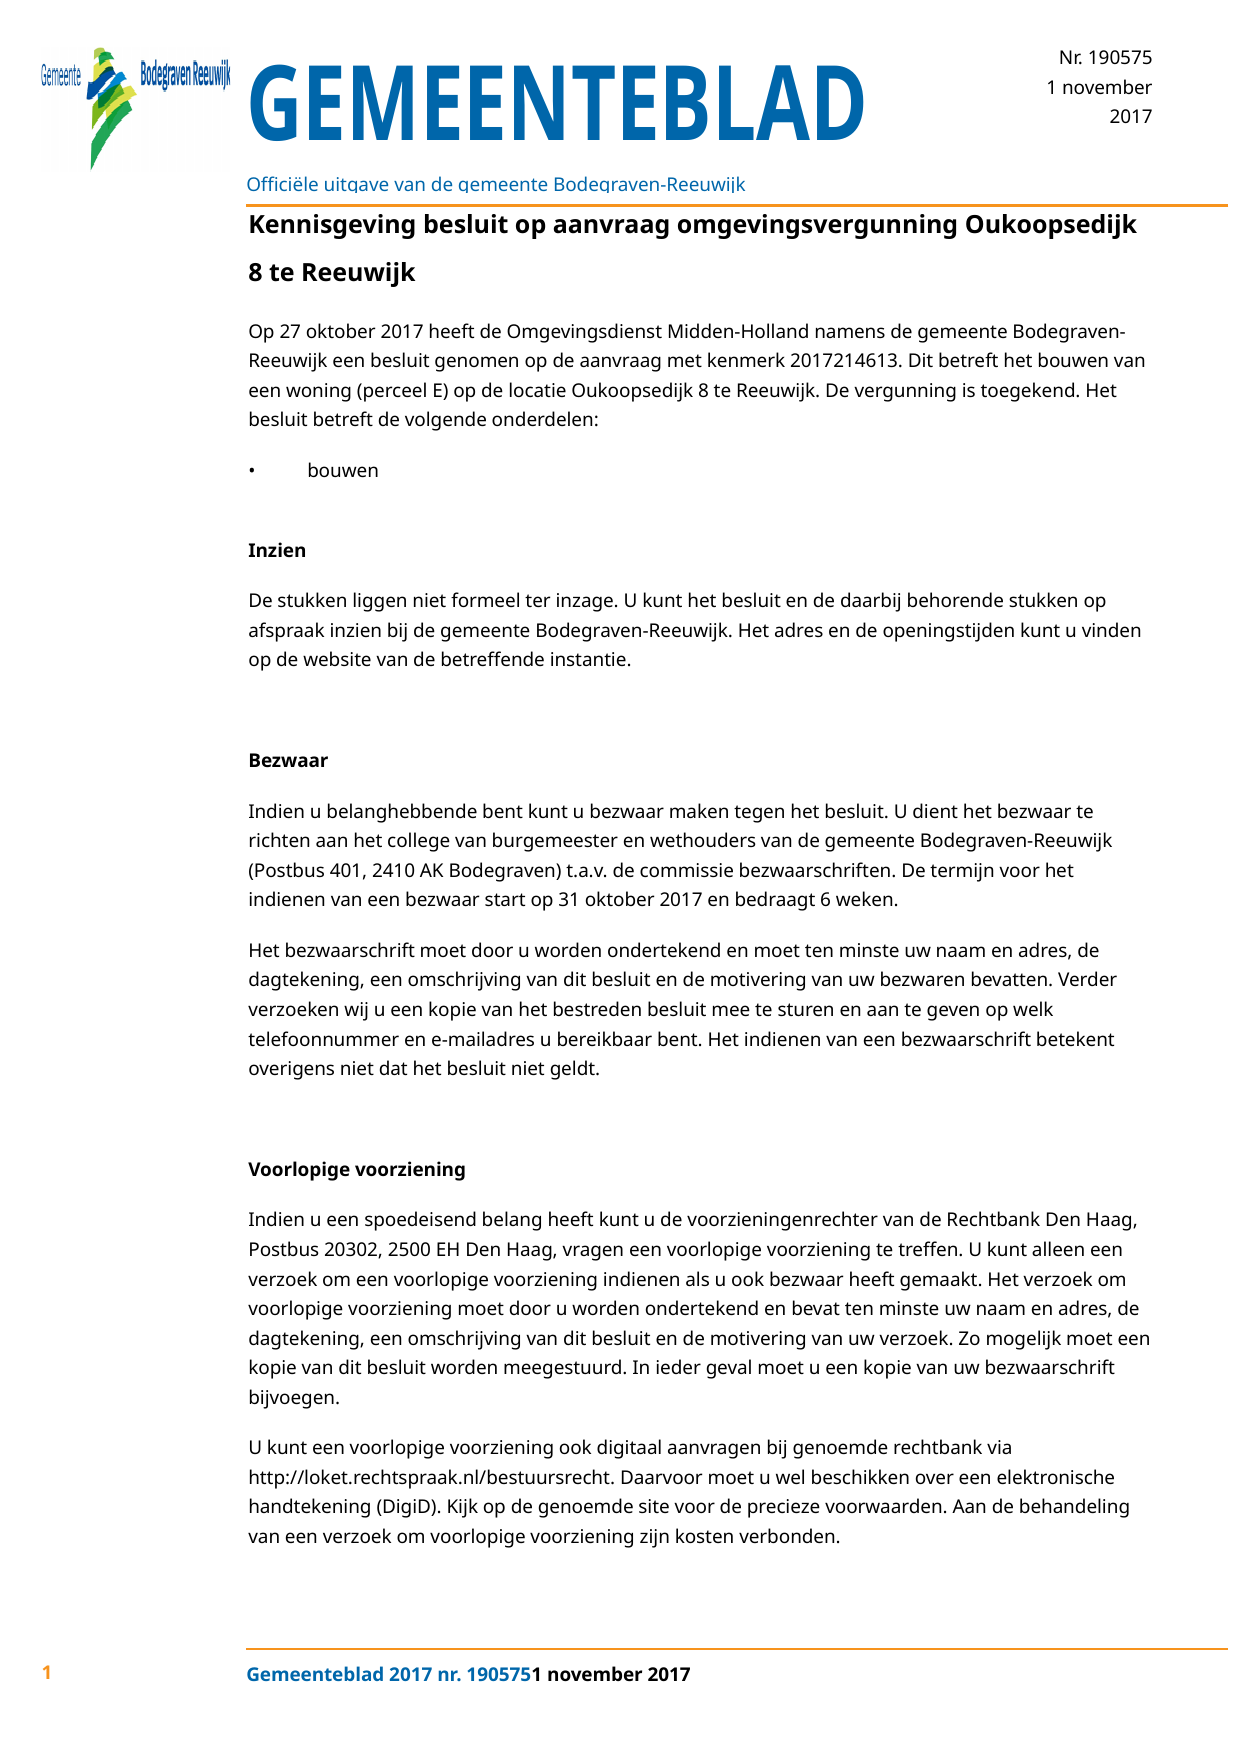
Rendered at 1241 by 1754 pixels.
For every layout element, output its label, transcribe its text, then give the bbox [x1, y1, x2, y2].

text U kunt een voorlopige voorziening ook digitaal aanvragen bij genoemde rechtbank via http://loket.rechtspraak.nl/bestuursrecht. Daarvoor moet u wel beschikken over een elektronische handtekening (DigiD). Kijk op de genoemde site voor de precieze voorwaarden. Aan de behandeling van een verzoek om voorlopige voorziening zijn kosten verbonden. [248, 1434, 1152, 1549]
text Voorlopige voorziening [248, 1156, 1152, 1182]
text Kennisgeving besluit op aanvraag omgevingsvergunning Oukoopsedijk 8 te Reeuwijk [248, 207, 1152, 288]
text Bezwaar [248, 747, 1152, 773]
text Het bezwaarschrift moet door u worden ondertekend en moet ten minste uw naam en adres, de dagtekening, een omschrijving van dit besluit en de motivering van uw bezwaren bevatten. Verder verzoeken wij u een kopie van het bestreden besluit mee te sturen en aan te geven op welk telefoonnummer en e-mailadres u bereikbaar bent. Het indienen van een bezwaarschrift betekent overigens niet dat het besluit niet geldt. [248, 937, 1152, 1081]
picture [41, 47, 231, 172]
text Indien u een spoedeisend belang heeft kunt u de voorzieningenrechter van de Rechtbank Den Haag, Postbus 20302, 2500 EH Den Haag, vragen een voorlopige voorziening te treffen. U kunt alleen een verzoek om een voorlopige voorziening indienen als u ook bezwaar heeft gemaakt. Het verzoek om voorlopige voorziening moet door u worden ondertekend en bevat ten minste uw naam en adres, de dagtekening, een omschrijving van dit besluit en de motivering van uw verzoek. Zo mogelijk moet een kopie van dit besluit worden meegestuurd. In ieder geval moet u een kopie van uw bezwaarschrift bijvoegen. [248, 1207, 1152, 1410]
text Inzien [248, 537, 1152, 563]
text Op 27 oktober 2017 heeft de Omgevingsdienst Midden-Holland namens de gemeente Bodegraven-Reeuwijk een besluit genomen op de aanvraag met kenmerk 2017214613. Dit betreft het bouwen van een woning (perceel E) op de locatie Oukoopsedijk 8 te Reeuwijk. De vergunning is toegekend. Het besluit betreft de volgende onderdelen: [248, 318, 1152, 432]
list bouwen [248, 457, 1152, 483]
text Indien u belanghebbende bent kunt u bezwaar maken tegen het besluit. U dient het bezwaar te richten aan het college van burgemeester en wethouders van de gemeente Bodegraven-Reeuwijk (Postbus 401, 2410 AK Bodegraven) t.a.v. de commissie bezwaarschriften. De termijn voor het indienen van een bezwaar start op 31 oktober 2017 en bedraagt 6 weken. [248, 798, 1152, 912]
text De stukken liggen niet formeel ter inzage. U kunt het besluit en de daarbij behorende stukken op afspraak inzien bij de gemeente Bodegraven-Reeuwijk. Het adres en de openingstijden kunt u vinden op de website van de betreffende instantie. [248, 587, 1152, 672]
